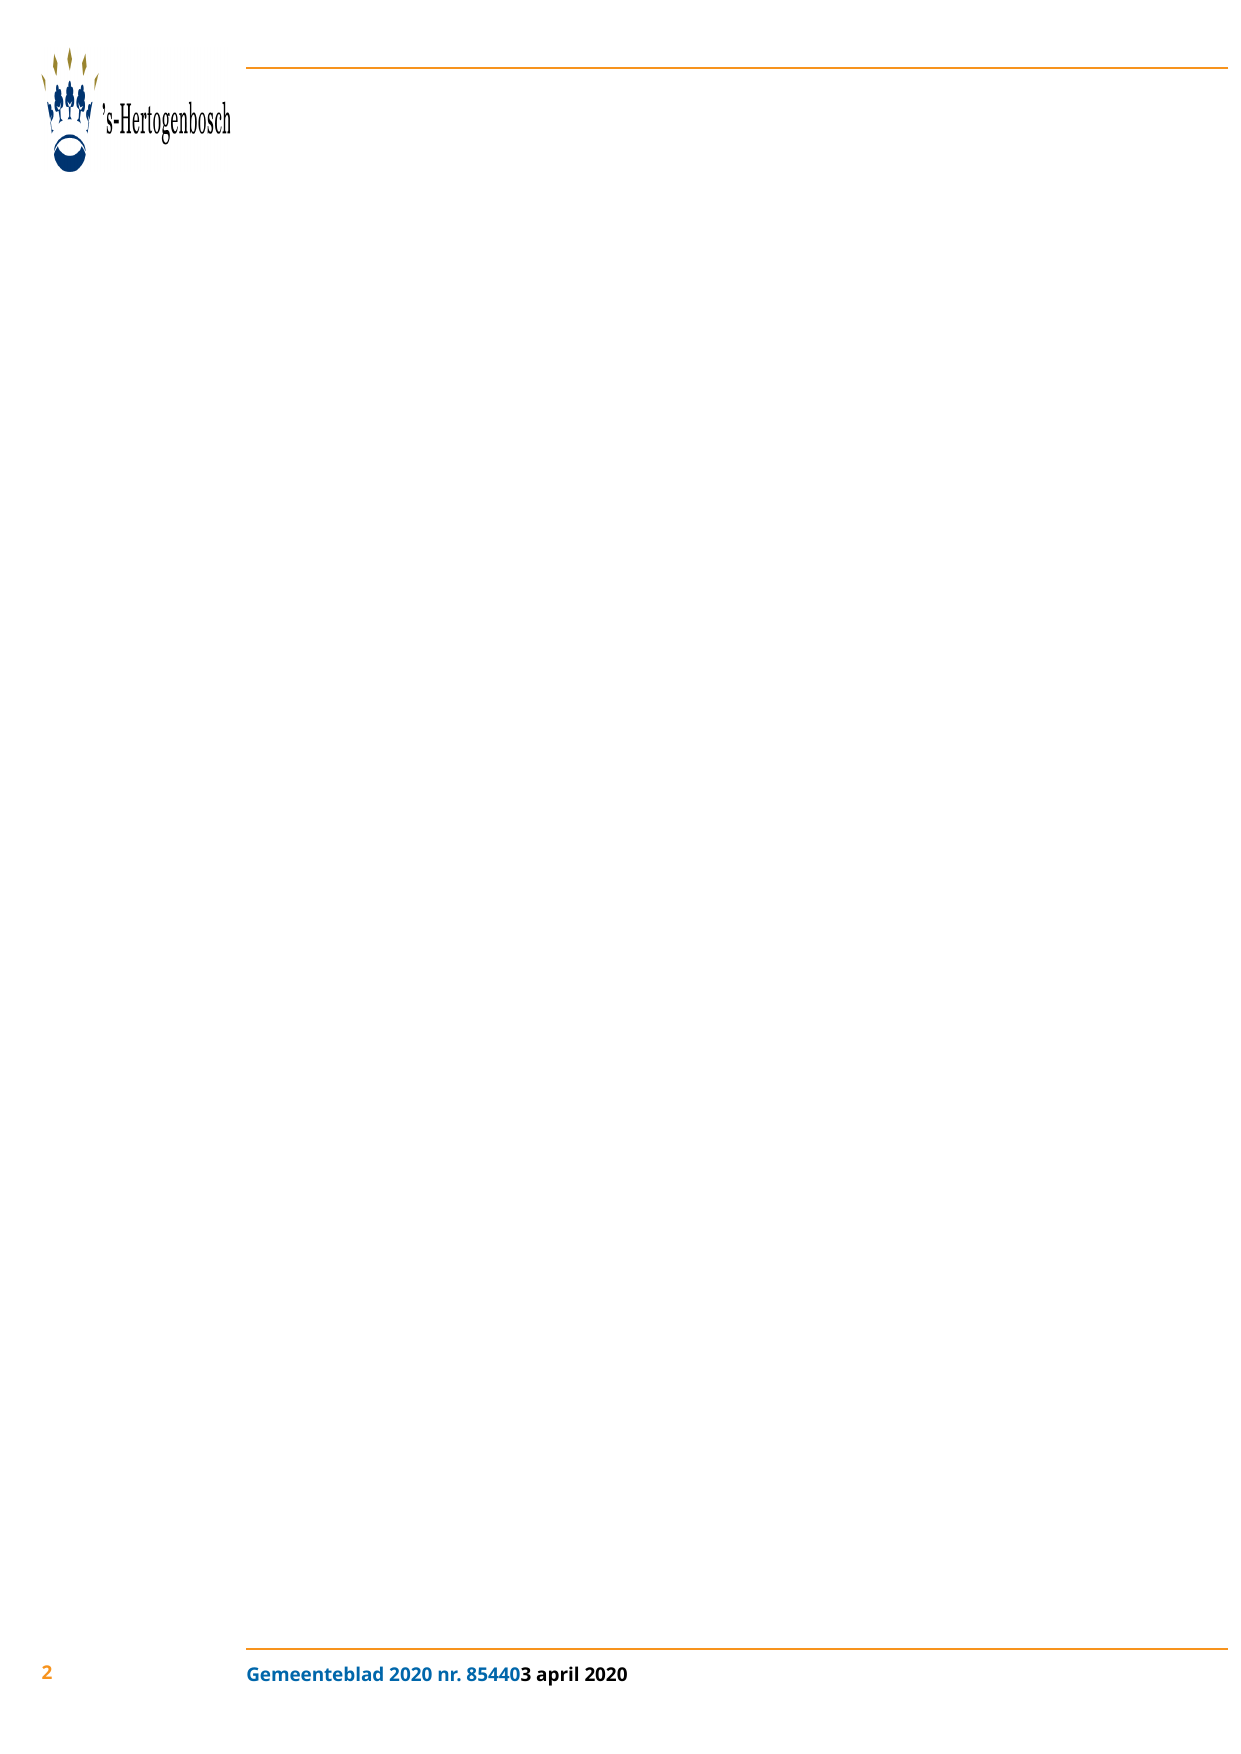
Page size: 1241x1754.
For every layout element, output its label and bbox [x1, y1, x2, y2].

picture [41, 47, 231, 172]
